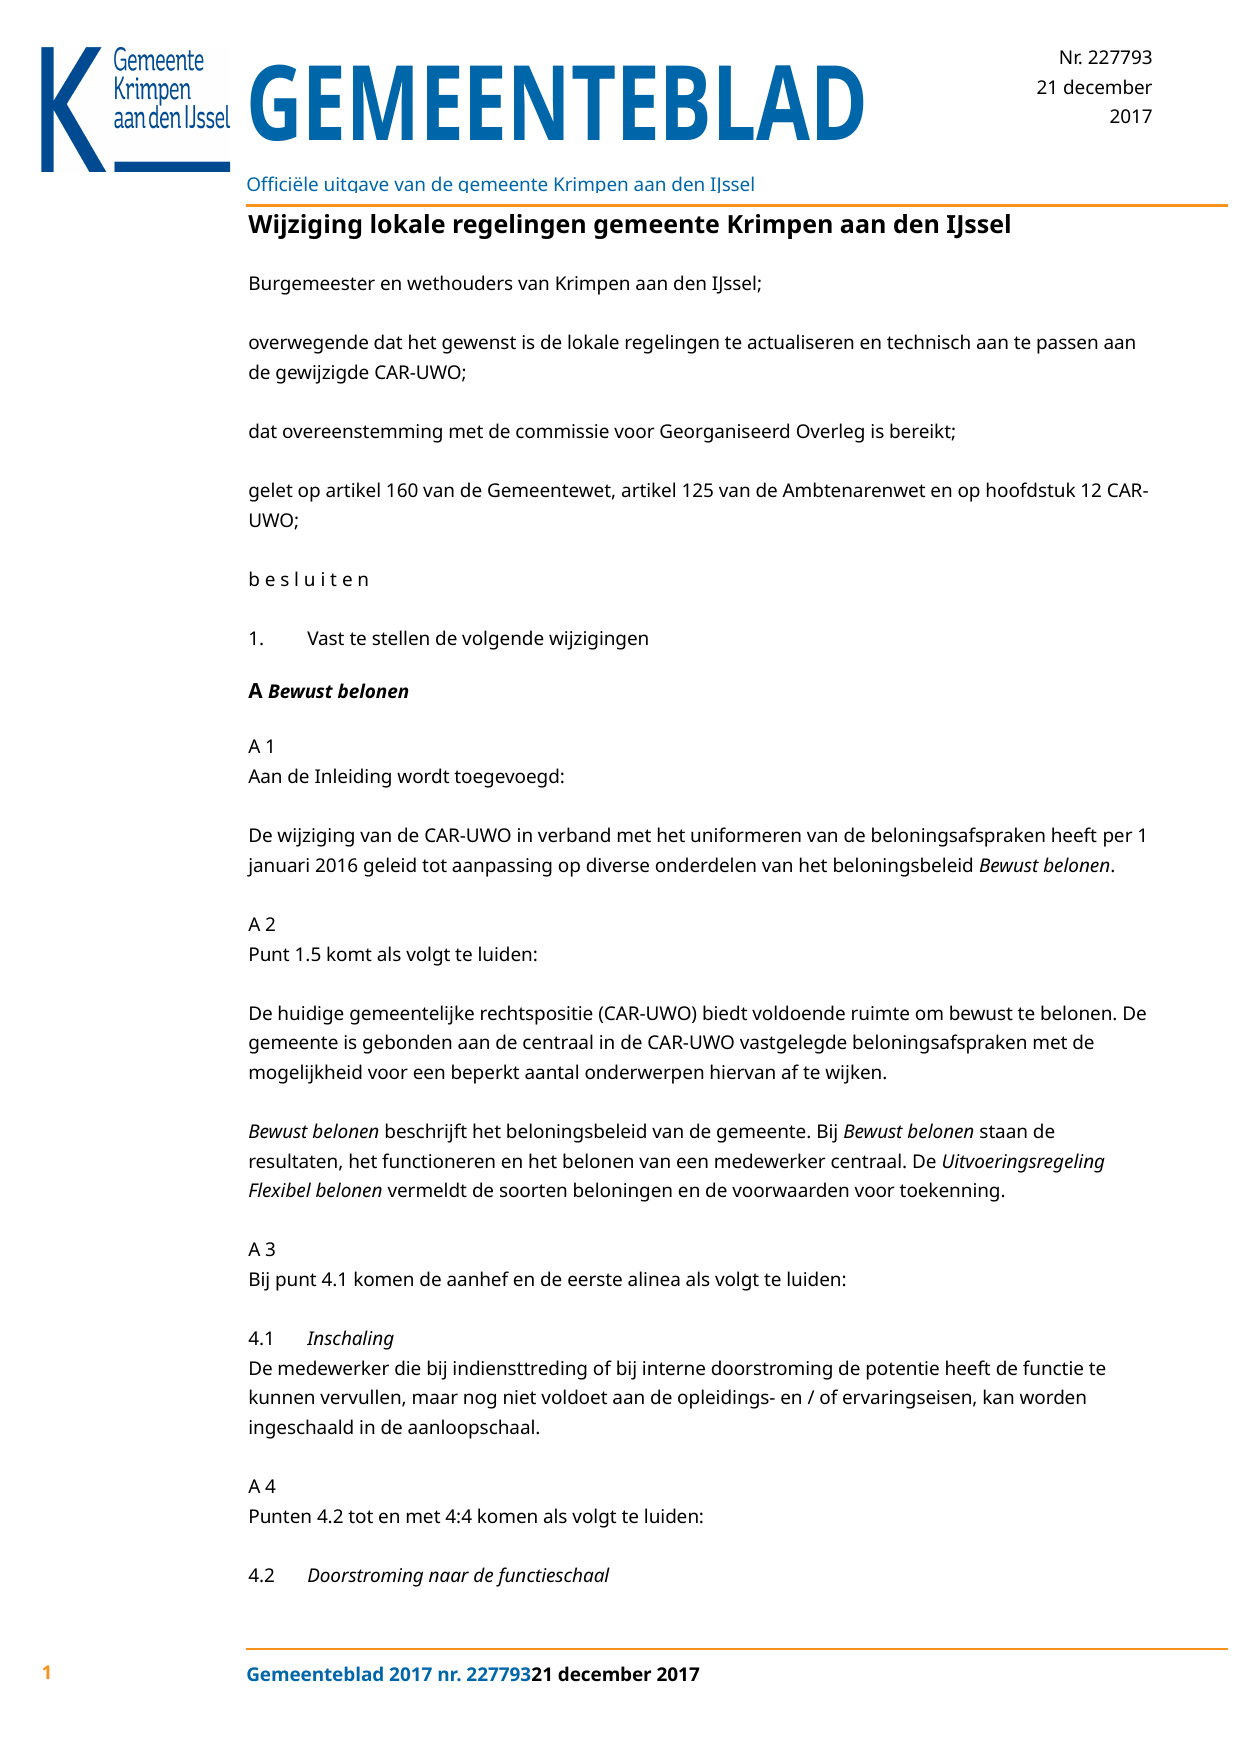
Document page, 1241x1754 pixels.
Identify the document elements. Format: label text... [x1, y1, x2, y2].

list Doorstroming naar de functieschaal [248, 1562, 1152, 1588]
text dat overeenstemming met de commissie voor Georganiseerd Overleg is bereikt; [248, 418, 1152, 444]
text A 4 [248, 1473, 1152, 1499]
text De medewerker die bij indiensttreding of bij interne doorstroming de potentie heeft de functie te kunnen vervullen, maar nog niet voldoet aan de opleidings- en / of ervaringseisen, kan worden ingeschaald in de aanloopschaal. [248, 1355, 1152, 1440]
text Burgemeester en wethouders van Krimpen aan den IJssel; [248, 270, 1152, 296]
text De wijziging van de CAR-UWO in verband met het uniformeren van de beloningsafspraken heeft per 1 januari 2016 geleid tot aanpassing op diverse onderdelen van het beloningsbeleid Bewust belonen. [248, 822, 1152, 878]
text A 1 [248, 734, 1152, 759]
text A 3 [248, 1237, 1152, 1262]
text Punten 4.2 tot en met 4:4 komen als volgt te luiden: [248, 1503, 1152, 1529]
text gelet op artikel 160 van de Gemeentewet, artikel 125 van de Ambtenarenwet en op hoofdstuk 12 CAR-UWO; [248, 477, 1152, 533]
text De huidige gemeentelijke rechtspositie (CAR-UWO) biedt voldoende ruimte om bewust te belonen. De gemeente is gebonden aan de centraal in de CAR-UWO vastgelegde beloningsafspraken met de mogelijkheid voor een beperkt aantal onderwerpen hiervan af te wijken. [248, 1000, 1152, 1085]
list Inschaling [248, 1325, 1152, 1351]
text A Bewust belonen [248, 676, 1152, 704]
text Wijziging lokale regelingen gemeente Krimpen aan den IJssel [248, 207, 1152, 241]
picture [41, 47, 231, 172]
text Bij punt 4.1 komen de aanhef en de eerste alinea als volgt te luiden: [248, 1266, 1152, 1292]
text Bewust belonen beschrijft het beloningsbeleid van de gemeente. Bij Bewust belonen staan de resultaten, het functioneren en het belonen van een medewerker centraal. De Uitvoeringsregeling Flexibel belonen vermeldt de soorten beloningen en de voorwaarden voor toekenning. [248, 1118, 1152, 1203]
text overwegende dat het gewenst is de lokale regelingen te actualiseren en technisch aan te passen aan de gewijzigde CAR-UWO; [248, 329, 1152, 385]
text A 2 [248, 911, 1152, 937]
text Punt 1.5 komt als volgt te luiden: [248, 941, 1152, 967]
list Vast te stellen de volgende wijzigingen [248, 625, 1152, 651]
text b e s l u i t e n [248, 566, 1152, 592]
text Aan de Inleiding wordt toegevoegd: [248, 763, 1152, 789]
